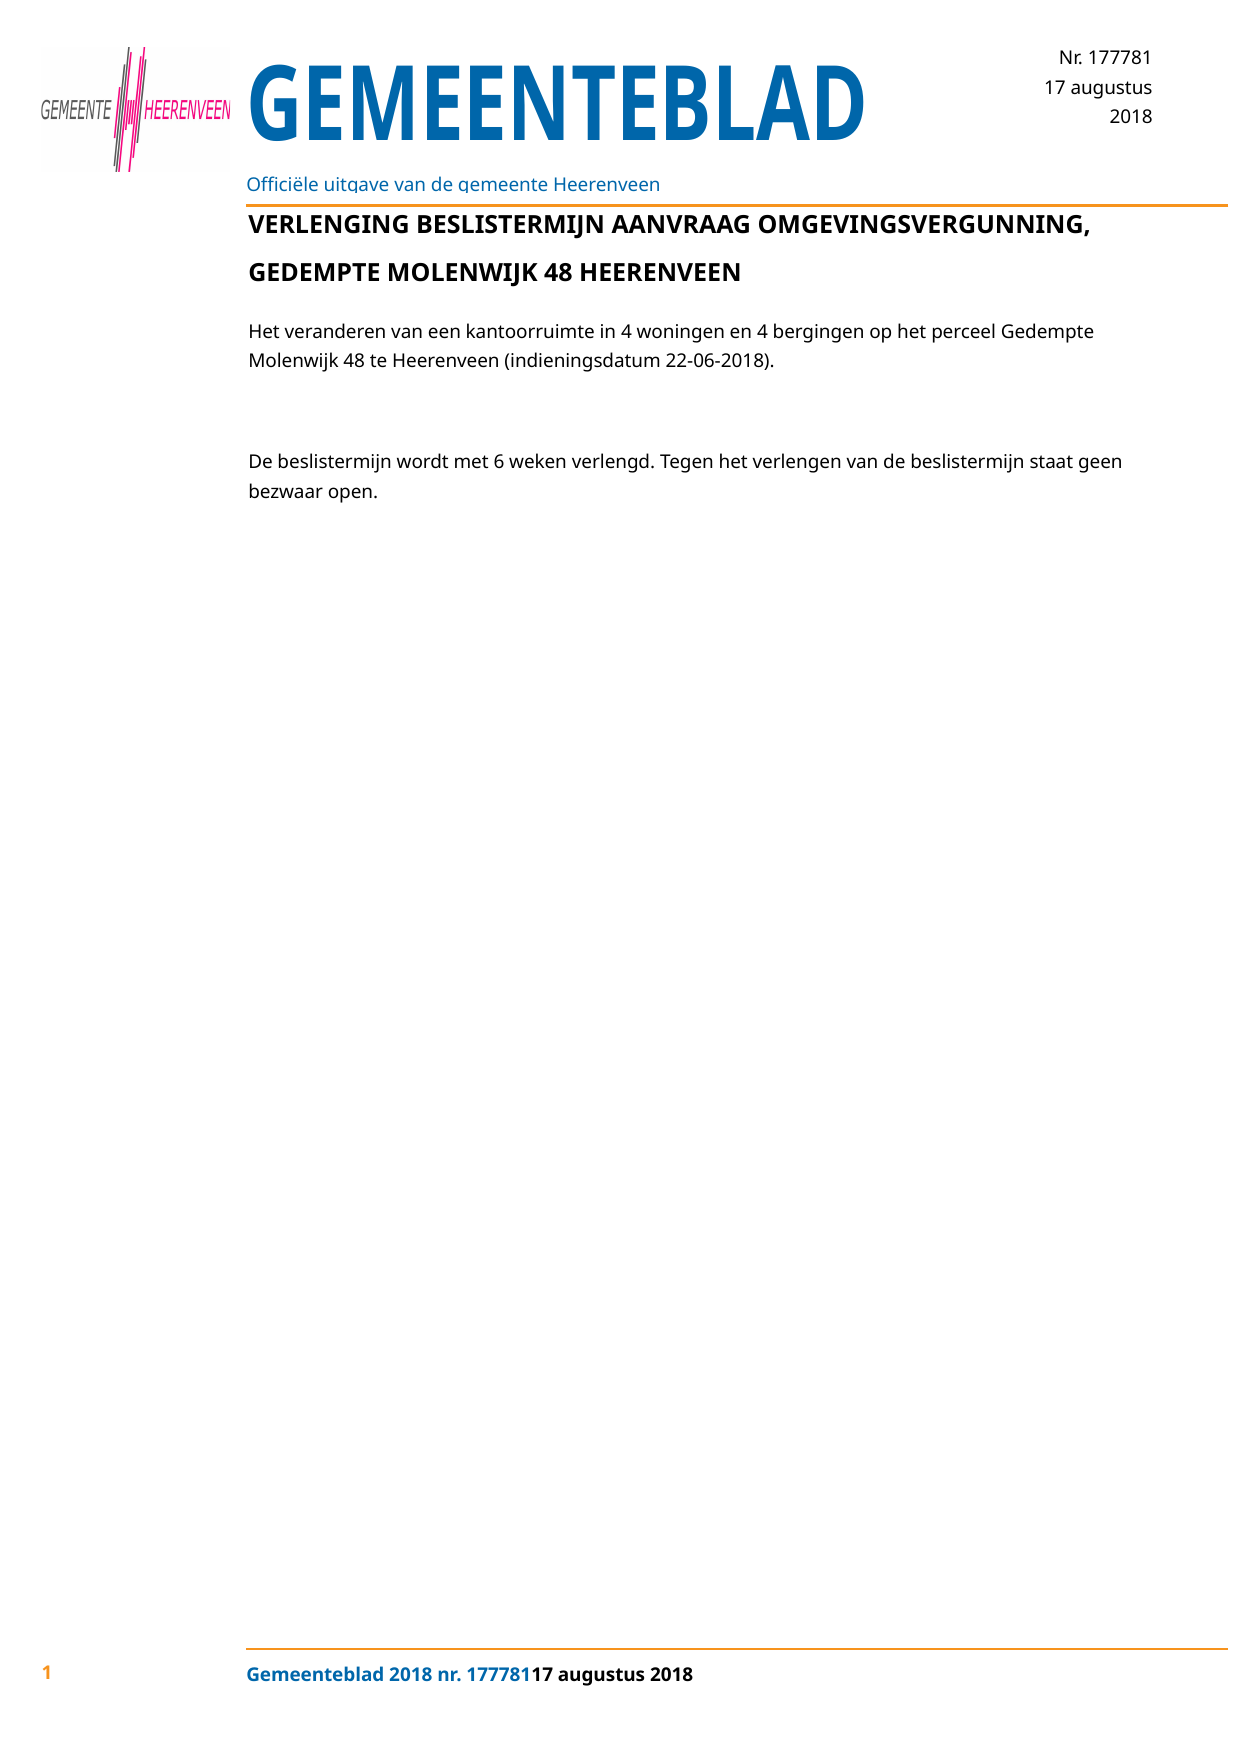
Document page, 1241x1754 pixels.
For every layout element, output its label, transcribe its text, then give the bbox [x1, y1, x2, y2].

text Het veranderen van een kantoorruimte in 4 woningen en 4 bergingen op het perceel Gedempte Molenwijk 48 te Heerenveen (indieningsdatum 22-06-2018). [248, 318, 1152, 373]
picture [41, 47, 231, 172]
text De beslistermijn wordt met 6 weken verlengd. Tegen het verlengen van de beslistermijn staat geen bezwaar open. [248, 448, 1152, 504]
text VERLENGING BESLISTERMIJN AANVRAAG OMGEVINGSVERGUNNING, GEDEMPTE MOLENWIJK 48 HEERENVEEN [248, 207, 1152, 288]
